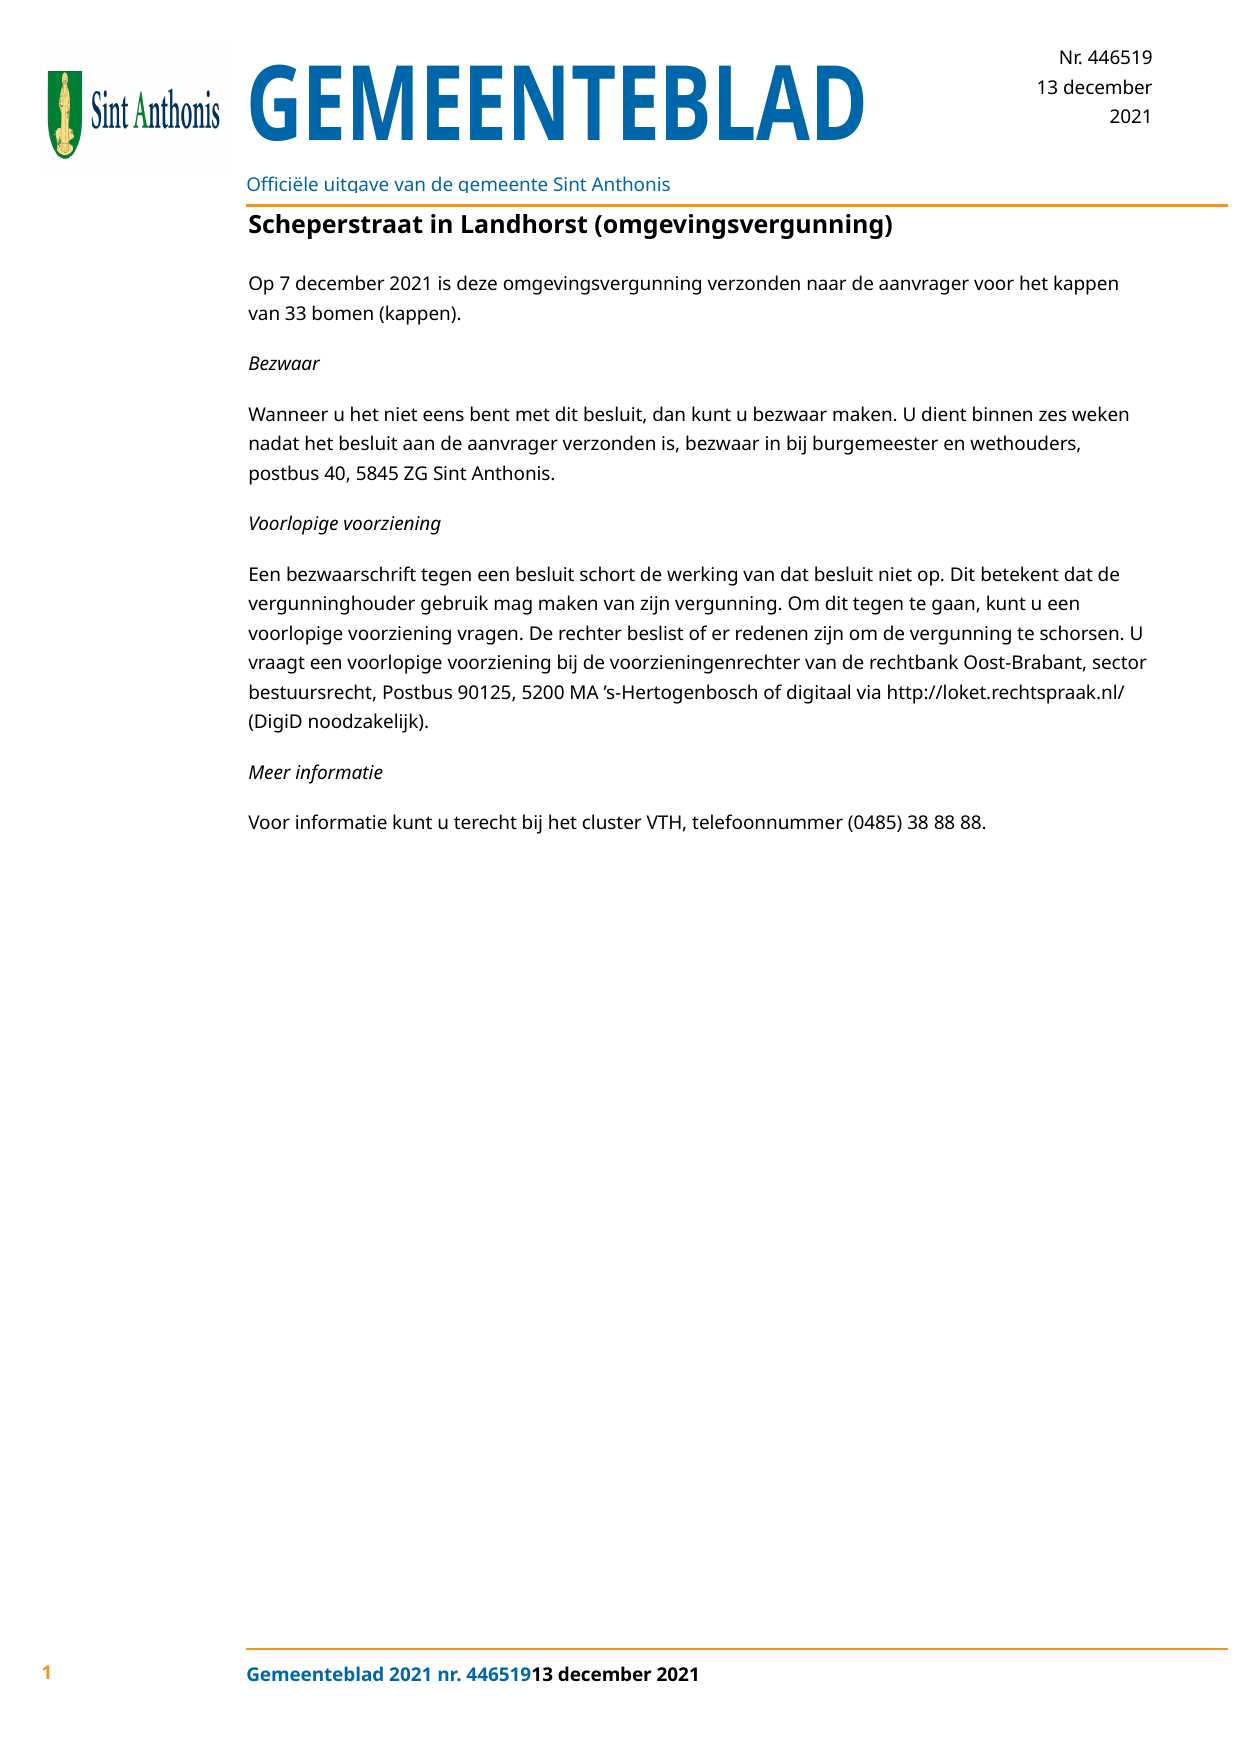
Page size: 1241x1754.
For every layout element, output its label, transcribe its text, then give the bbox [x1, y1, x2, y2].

text Scheperstraat in Landhorst (omgevingsvergunning) [248, 207, 1152, 241]
text Voorlopige voorziening [248, 510, 1152, 536]
text Meer informatie [248, 759, 1152, 785]
text Op 7 december 2021 is deze omgevingsvergunning verzonden naar de aanvrager voor het kappen van 33 bomen (kappen). [248, 270, 1152, 326]
text Een bezwaarschrift tegen een besluit schort de werking van dat besluit niet op. Dit betekent dat de vergunninghouder gebruik mag maken van zijn vergunning. Om dit tegen te gaan, kunt u een voorlopige voorziening vragen. De rechter beslist of er redenen zijn om de vergunning te schorsen. U vraagt een voorlopige voorziening bij de voorzieningenrechter van de rechtbank Oost-Brabant, sector bestuursrecht, Postbus 90125, 5200 MA ’s-Hertogenbosch of digitaal via http://loket.rechtspraak.nl/ (DigiD noodzakelijk). [248, 561, 1152, 734]
picture [41, 47, 231, 172]
text Wanneer u het niet eens bent met dit besluit, dan kunt u bezwaar maken. U dient binnen zes weken nadat het besluit aan de aanvrager verzonden is, bezwaar in bij burgemeester en wethouders, postbus 40, 5845 ZG Sint Anthonis. [248, 401, 1152, 486]
text Bezwaar [248, 350, 1152, 376]
text Voor informatie kunt u terecht bij het cluster VTH, telefoonnummer (0485) 38 88 88. [248, 809, 1152, 835]
